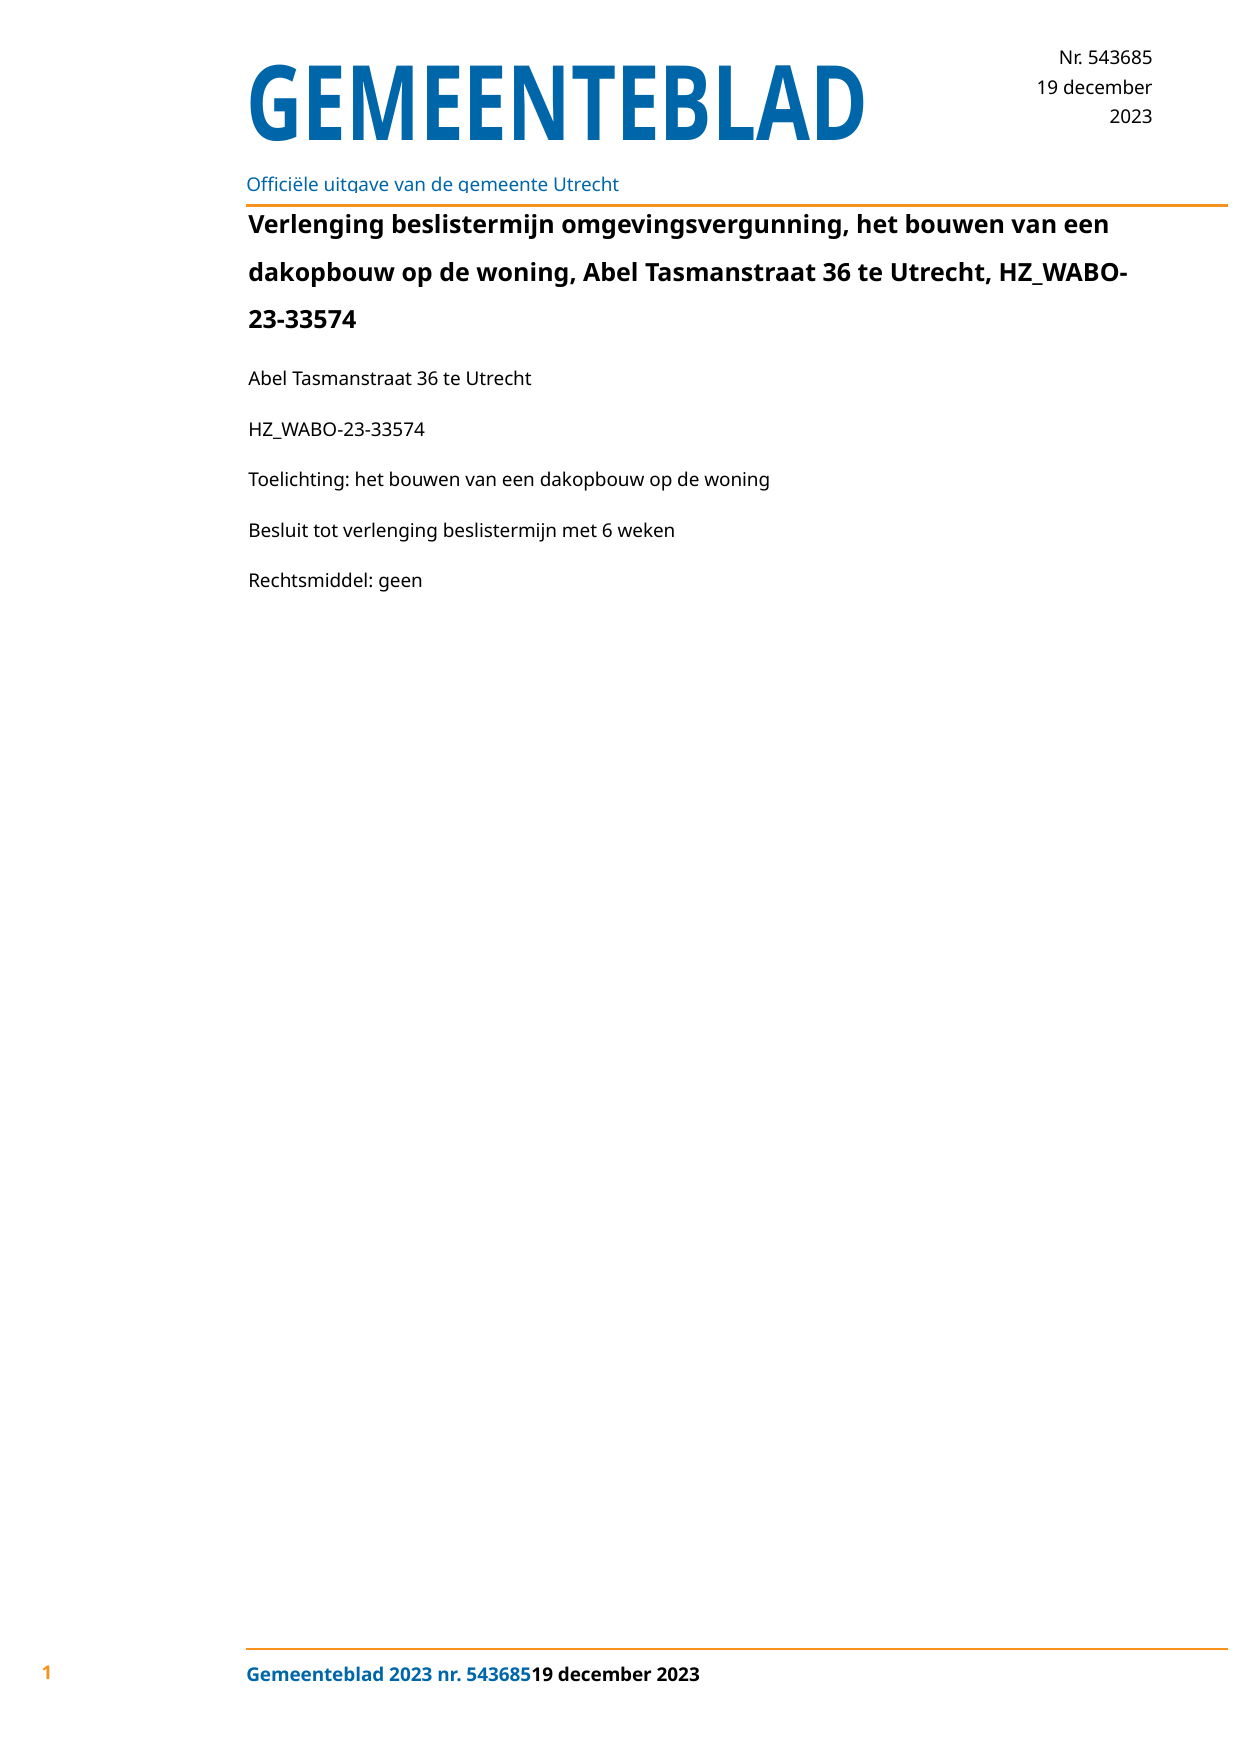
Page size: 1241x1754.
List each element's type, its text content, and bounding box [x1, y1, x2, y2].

text Verlenging beslistermijn omgevingsvergunning, het bouwen van een dakopbouw op de woning, Abel Tasmanstraat 36 te Utrecht, HZ_WABO-23-33574 [248, 207, 1152, 336]
text Rechtsmiddel: geen [248, 567, 1152, 593]
text HZ_WABO-23-33574 [248, 416, 1152, 442]
text Besluit tot verlenging beslistermijn met 6 weken [248, 517, 1152, 542]
text Toelichting: het bouwen van een dakopbouw op de woning [248, 466, 1152, 492]
picture [41, 47, 231, 172]
text Abel Tasmanstraat 36 te Utrecht [248, 366, 1152, 391]
